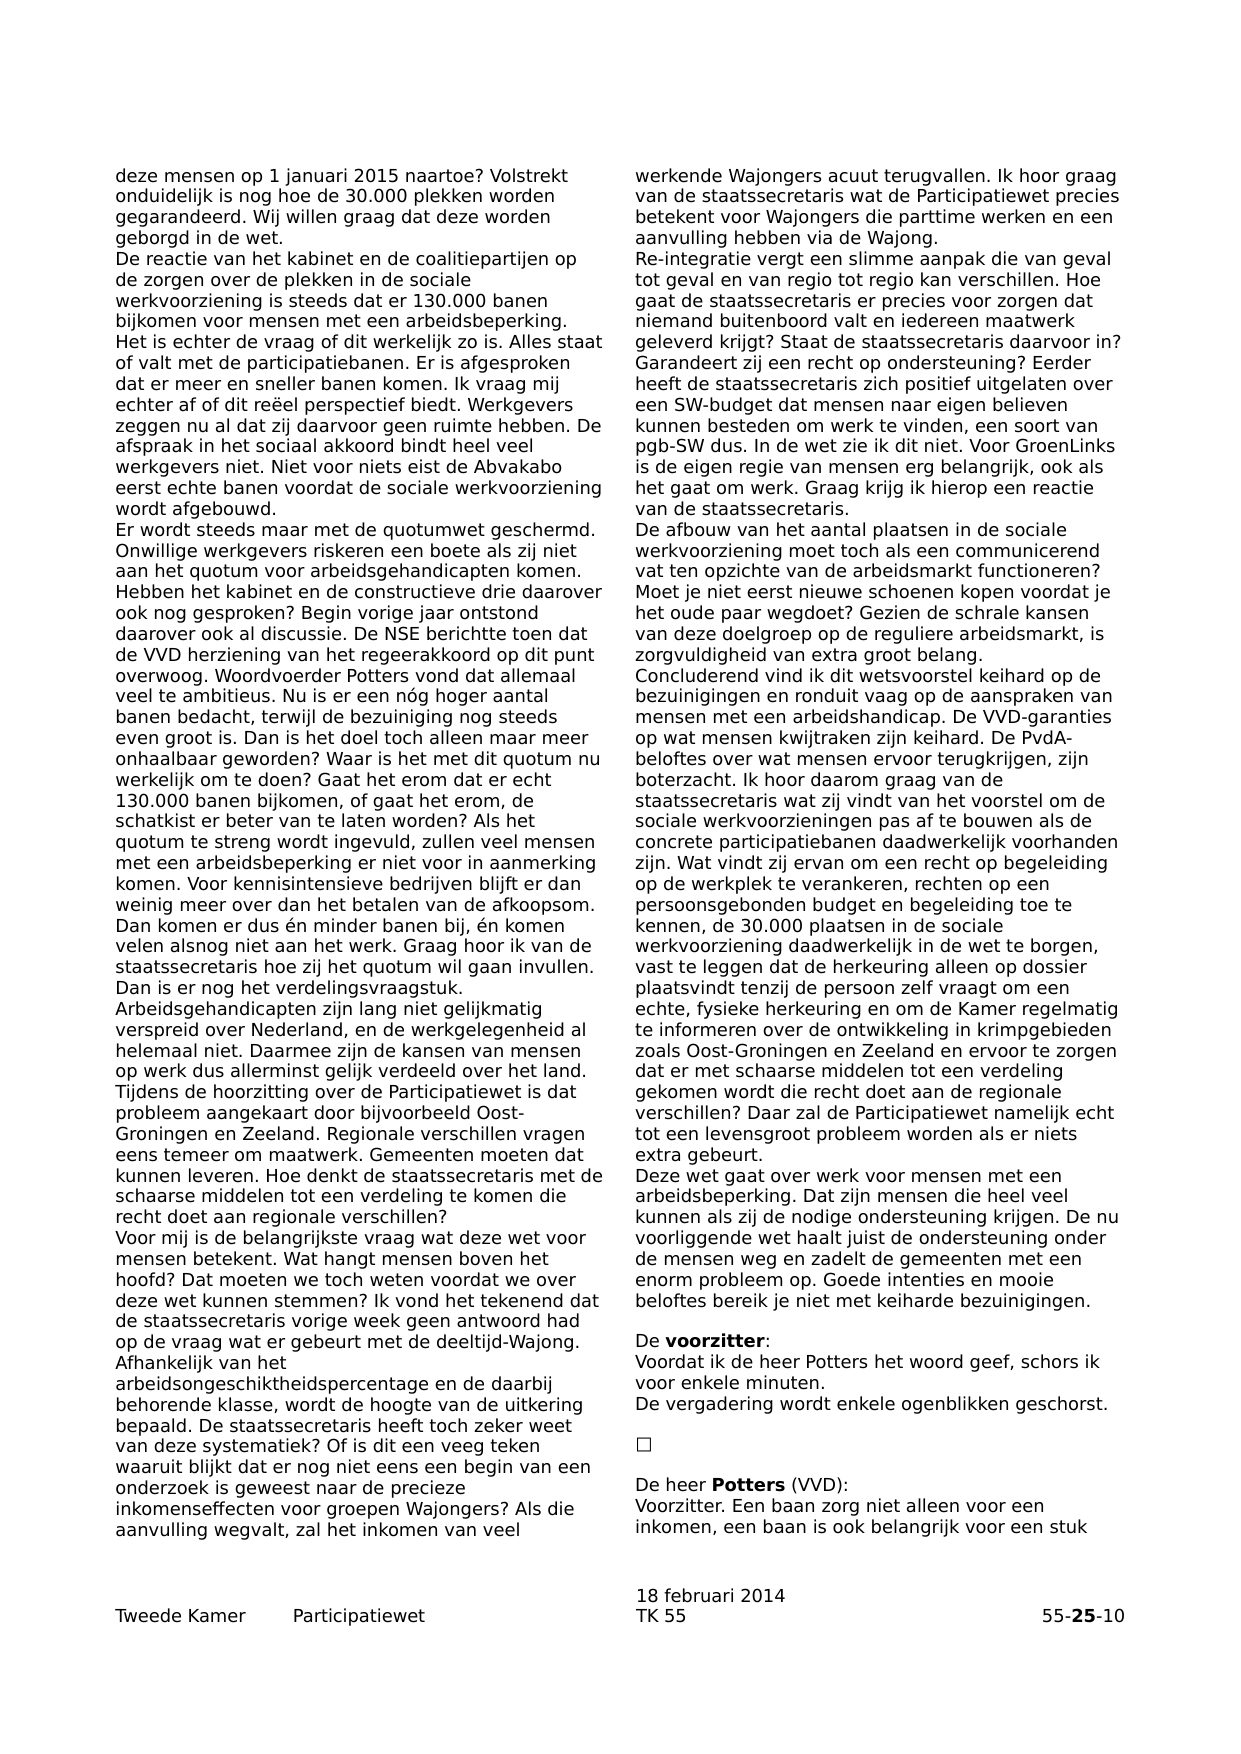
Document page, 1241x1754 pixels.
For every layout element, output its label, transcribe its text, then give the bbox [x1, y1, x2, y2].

text Voor mij is de belangrijkste vraag wat deze wet voor mensen betekent. Wat hangt mensen boven het hoofd? Dat moeten we toch weten voordat we over deze wet kunnen stemmen? Ik vond het tekenend dat de staatssecretaris vorige week geen antwoord had op de vraag wat er gebeurt met de deeltijd-Wajong. Afhankelijk van het arbeidsongeschiktheidspercentage en de daarbij behorende klasse, wordt de hoogte van de uitkering bepaald. De staatssecretaris heeft toch zeker weet van deze systematiek? Of is dit een veeg teken waaruit blijkt dat er nog niet eens een begin van een onderzoek is geweest naar de precieze inkomenseffecten voor groepen Wajongers? Als die aanvulling wegvalt, zal het inkomen van veel [115, 1228, 605, 1540]
text Er wordt steeds maar met de quotumwet geschermd. Onwillige werkgevers riskeren een boete als zij niet aan het quotum voor arbeidsgehandicapten komen. Hebben het kabinet en de constructieve drie daarover ook nog gesproken? Begin vorige jaar ontstond daarover ook al discussie. De NSE berichtte toen dat de VVD herziening van het regeerakkoord op dit punt overwoog. Woordvoerder Potters vond dat allemaal veel te ambitieus. Nu is er een nóg hoger aantal banen bedacht, terwijl de bezuiniging nog steeds even groot is. Dan is het doel toch alleen maar meer onhaalbaar geworden? Waar is het met dit quotum nu werkelijk om te doen? Gaat het erom dat er echt 130.000 banen bijkomen, of gaat het erom, de schatkist er beter van te laten worden? Als het quotum te streng wordt ingevuld, zullen veel mensen met een arbeidsbeperking er niet voor in aanmerking komen. Voor kennisintensieve bedrijven blijft er dan weinig meer over dan het betalen van de afkoopsom. Dan komen er dus én minder banen bij, én komen velen alsnog niet aan het werk. Graag hoor ik van de staatssecretaris hoe zij het quotum wil gaan invullen. [115, 519, 605, 978]
text deze mensen op 1 januari 2015 naartoe? Volstrekt onduidelijk is nog hoe de 30.000 plekken worden gegarandeerd. Wij willen graag dat deze worden geborgd in de wet. [115, 165, 605, 249]
text werkende Wajongers acuut terugvallen. Ik hoor graag van de staatssecretaris wat de Participatiewet precies betekent voor Wajongers die parttime werken en een aanvulling hebben via de Wajong. [635, 165, 1125, 249]
text Voordat ik de heer Potters het woord geef, schors ik voor enkele minuten. [635, 1352, 1125, 1393]
text De heer Potters (VVD): [635, 1475, 1125, 1496]
text ⬜ [635, 1434, 1125, 1455]
text Re-integratie vergt een slimme aanpak die van geval tot geval en van regio tot regio kan verschillen. Hoe gaat de staatssecretaris er precies voor zorgen dat niemand buitenboord valt en iedereen maatwerk geleverd krijgt? Staat de staatssecretaris daarvoor in? Garandeert zij een recht op ondersteuning? Eerder heeft de staatssecretaris zich positief uitgelaten over een SW-budget dat mensen naar eigen believen kunnen besteden om werk te vinden, een soort van pgb-SW dus. In de wet zie ik dit niet. Voor GroenLinks is de eigen regie van mensen erg belangrijk, ook als het gaat om werk. Graag krijg ik hierop een reactie van de staatssecretaris. [635, 249, 1125, 519]
text Voorzitter. Een baan zorg niet alleen voor een inkomen, een baan is ook belangrijk voor een stuk [635, 1496, 1125, 1537]
text Deze wet gaat over werk voor mensen met een arbeidsbeperking. Dat zijn mensen die heel veel kunnen als zij de nodige ondersteuning krijgen. De nu voorliggende wet haalt juist de ondersteuning onder de mensen weg en zadelt de gemeenten met een enorm probleem op. Goede intenties en mooie beloftes bereik je niet met keiharde bezuinigingen. [635, 1165, 1125, 1311]
text De voorzitter: [635, 1331, 1125, 1352]
text De vergadering wordt enkele ogenblikken geschorst. [635, 1393, 1125, 1414]
text Concluderend vind ik dit wetsvoorstel keihard op de bezuinigingen en ronduit vaag op de aanspraken van mensen met een arbeidshandicap. De VVD-garanties op wat mensen kwijtraken zijn keihard. De PvdA-beloftes over wat mensen ervoor terugkrijgen, zijn boterzacht. Ik hoor daarom graag van de staatssecretaris wat zij vindt van het voorstel om de sociale werkvoorzieningen pas af te bouwen als de concrete participatiebanen daadwerkelijk voorhanden zijn. Wat vindt zij ervan om een recht op begeleiding op de werkplek te verankeren, rechten op een persoonsgebonden budget en begeleiding toe te kennen, de 30.000 plaatsen in de sociale werkvoorziening daadwerkelijk in de wet te borgen, vast te leggen dat de herkeuring alleen op dossier plaatsvindt tenzij de persoon zelf vraagt om een echte, fysieke herkeuring en om de Kamer regelmatig te informeren over de ontwikkeling in krimpgebieden zoals Oost-Groningen en Zeeland en ervoor te zorgen dat er met schaarse middelen tot een verdeling gekomen wordt die recht doet aan de regionale verschillen? Daar zal de Participatiewet namelijk echt tot een levensgroot probleem worden als er niets extra gebeurt. [635, 665, 1125, 1165]
text De afbouw van het aantal plaatsen in de sociale werkvoorziening moet toch als een communicerend vat ten opzichte van de arbeidsmarkt functioneren? Moet je niet eerst nieuwe schoenen kopen voordat je het oude paar wegdoet? Gezien de schrale kansen van deze doelgroep op de reguliere arbeidsmarkt, is zorgvuldigheid van extra groot belang. [635, 519, 1125, 665]
text De reactie van het kabinet en de coalitiepartijen op de zorgen over de plekken in de sociale werkvoorziening is steeds dat er 130.000 banen bijkomen voor mensen met een arbeidsbeperking. Het is echter de vraag of dit werkelijk zo is. Alles staat of valt met de participatiebanen. Er is afgesproken dat er meer en sneller banen komen. Ik vraag mij echter af of dit reëel perspectief biedt. Werkgevers zeggen nu al dat zij daarvoor geen ruimte hebben. De afspraak in het sociaal akkoord bindt heel veel werkgevers niet. Niet voor niets eist de Abvakabo eerst echte banen voordat de sociale werkvoorziening wordt afgebouwd. [115, 249, 605, 519]
text Dan is er nog het verdelingsvraagstuk. Arbeidsgehandicapten zijn lang niet gelijkmatig verspreid over Nederland, en de werkgelegenheid al helemaal niet. Daarmee zijn de kansen van mensen op werk dus allerminst gelijk verdeeld over het land. Tijdens de hoorzitting over de Participatiewet is dat probleem aangekaart door bijvoorbeeld Oost-Groningen en Zeeland. Regionale verschillen vragen eens temeer om maatwerk. Gemeenten moeten dat kunnen leveren. Hoe denkt de staatssecretaris met de schaarse middelen tot een verdeling te komen die recht doet aan regionale verschillen? [115, 978, 605, 1228]
